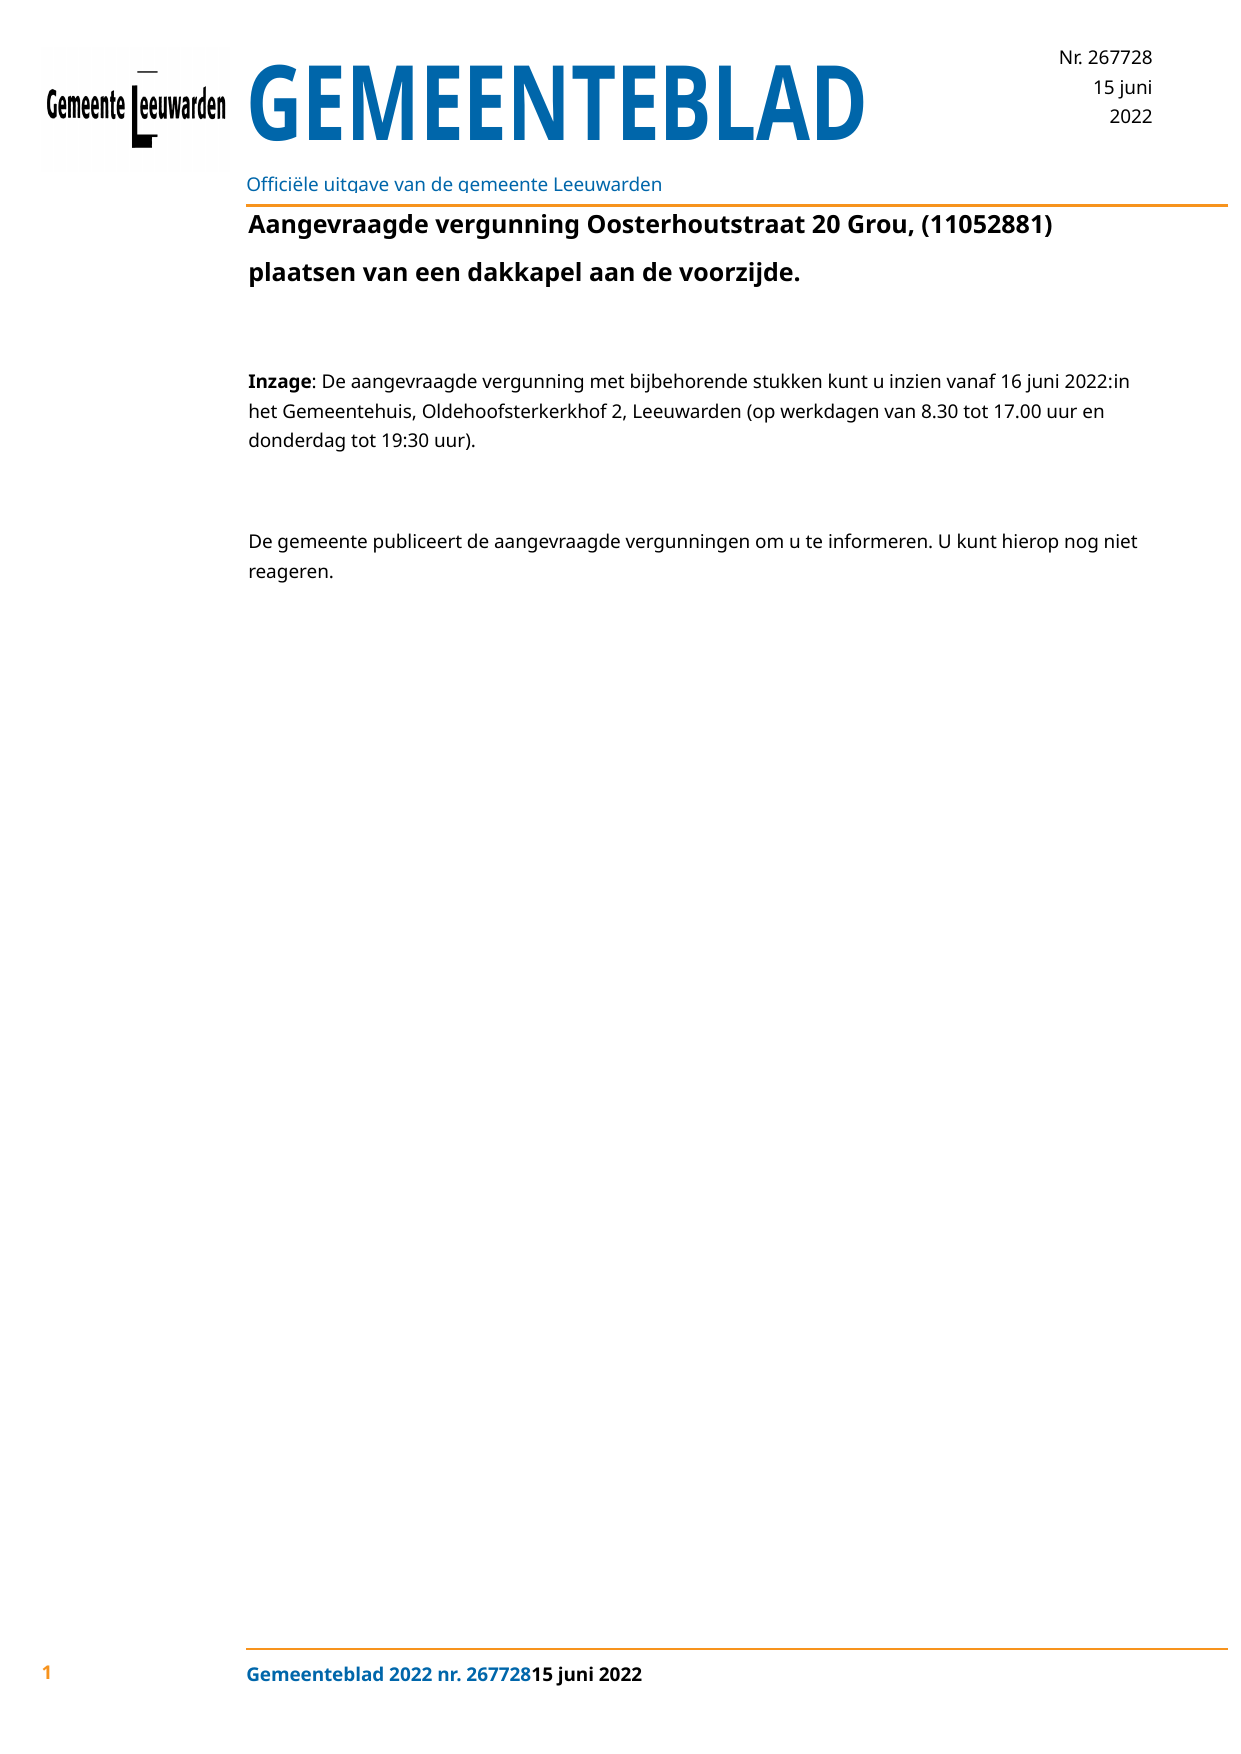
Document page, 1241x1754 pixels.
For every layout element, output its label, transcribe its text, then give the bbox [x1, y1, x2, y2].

picture [41, 47, 231, 172]
text De gemeente publiceert de aangevraagde vergunningen om u te informeren. U kunt hierop nog niet reageren. [248, 528, 1152, 584]
text Inzage: De aangevraagde vergunning met bijbehorende stukken kunt u inzien vanaf 16 juni 2022:in het Gemeentehuis, Oldehoofsterkerkhof 2, Leeuwarden (op werkdagen van 8.30 tot 17.00 uur en donderdag tot 19:30 uur). [248, 368, 1152, 453]
text Aangevraagde vergunning Oosterhoutstraat 20 Grou, (11052881) plaatsen van een dakkapel aan de voorzijde. [248, 207, 1152, 288]
